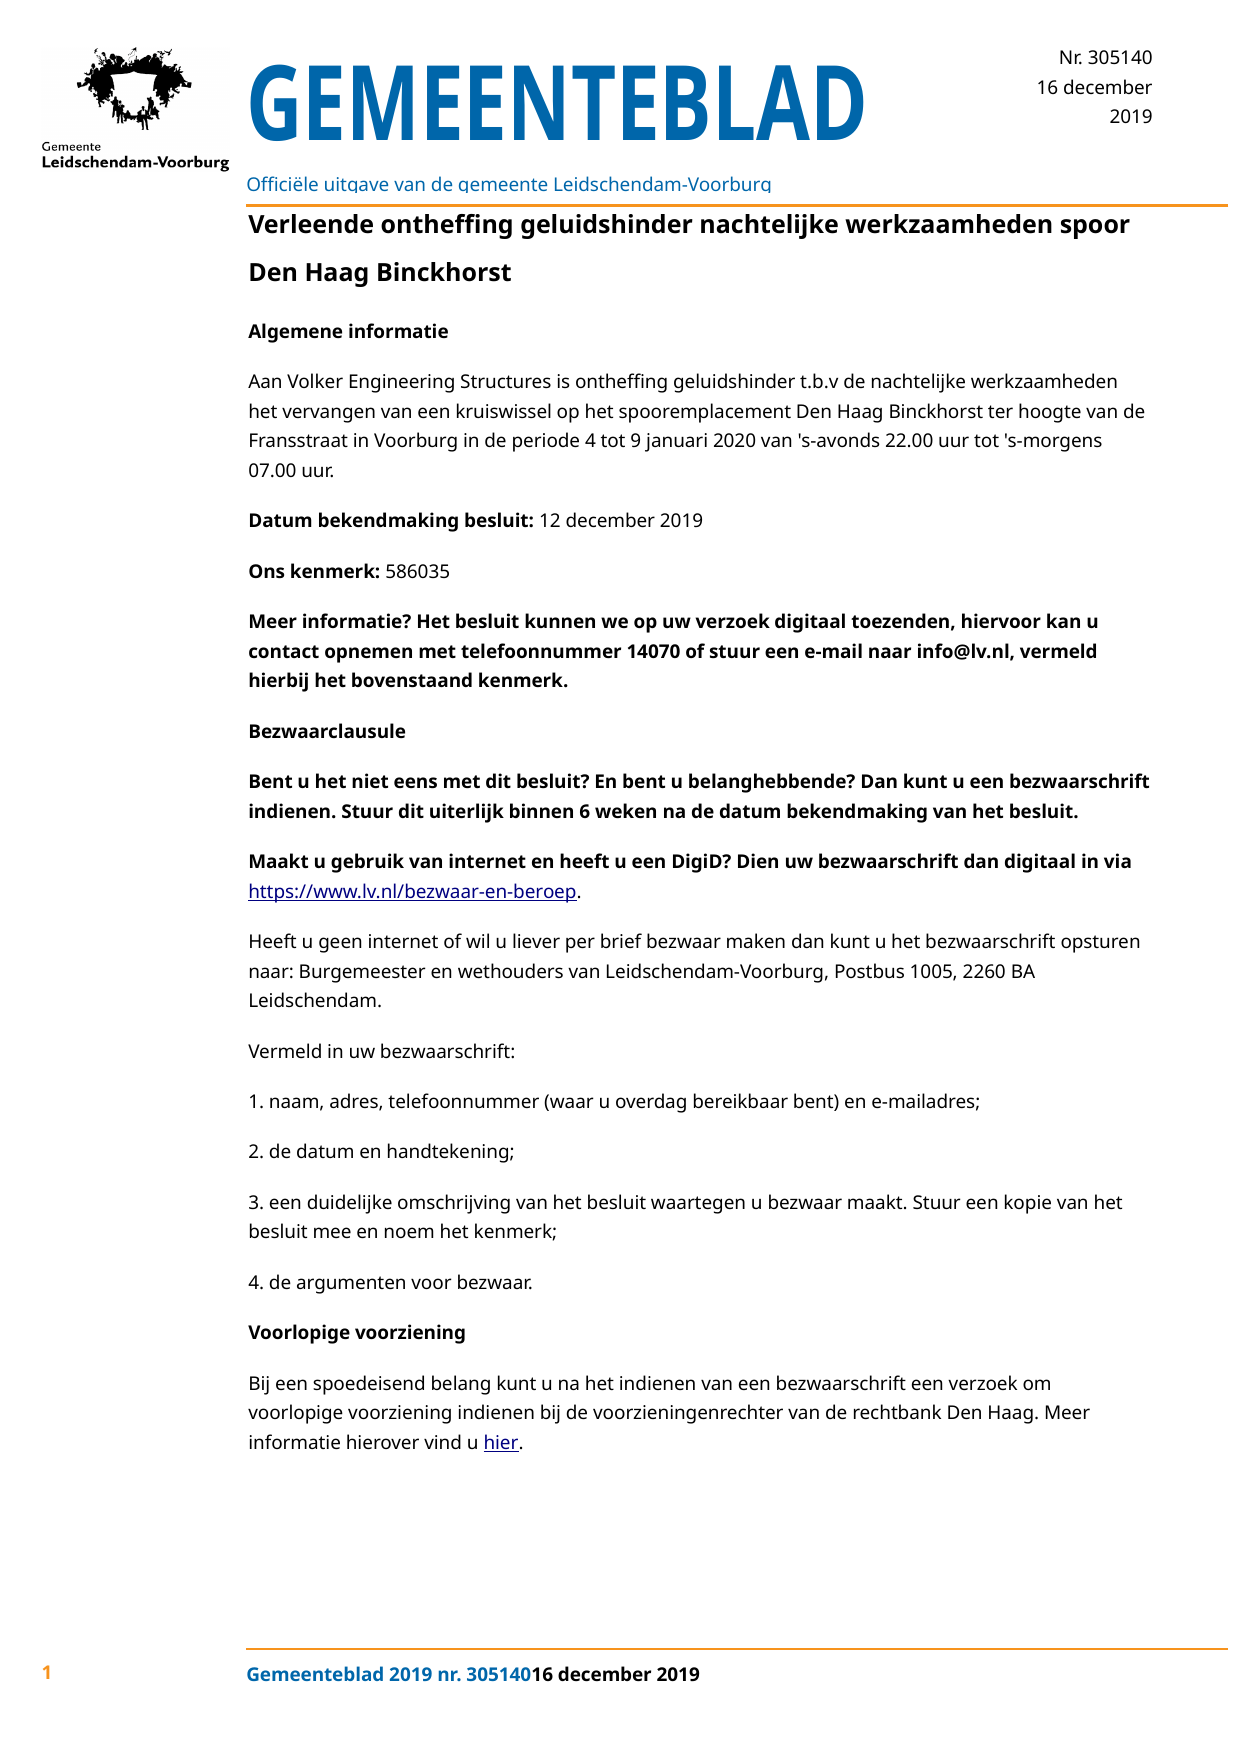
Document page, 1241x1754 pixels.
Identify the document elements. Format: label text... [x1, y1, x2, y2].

text Vermeld in uw bezwaarschrift: [248, 1038, 1152, 1064]
text Heeft u geen internet of wil u liever per brief bezwaar maken dan kunt u het bezwaarschrift opsturen naar: Burgemeester en wethouders van Leidschendam-Voorburg, Postbus 1005, 2260 BA Leidschendam. [248, 928, 1152, 1013]
text 4. de argumenten voor bezwaar. [248, 1269, 1152, 1295]
text 2. de datum en handtekening; [248, 1139, 1152, 1164]
text Aan Volker Engineering Structures is ontheffing geluidshinder t.b.v de nachtelijke werkzaamheden het vervangen van een kruiswissel op het spooremplacement Den Haag Binckhorst ter hoogte van de Fransstraat in Voorburg in de periode 4 tot 9 januari 2020 van 's-avonds 22.00 uur tot 's-morgens 07.00 uur. [248, 368, 1152, 483]
picture [41, 47, 231, 172]
text Ons kenmerk: 586035 [248, 558, 1152, 584]
text Bij een spoedeisend belang kunt u na het indienen van een bezwaarschrift een verzoek om voorlopige voorziening indienen bij de voorzieningenrechter van de rechtbank Den Haag. Meer informatie hierover vind u hier. [248, 1370, 1152, 1455]
text Maakt u gebruik van internet en heeft u een DigiD? Dien uw bezwaarschrift dan digitaal in via https://www.lv.nl/bezwaar-en-beroep. [248, 848, 1152, 904]
text Bezwaarclausule [248, 718, 1152, 744]
text 3. een duidelijke omschrijving van het besluit waartegen u bezwaar maakt. Stuur een kopie van het besluit mee en noem het kenmerk; [248, 1189, 1152, 1244]
text Datum bekendmaking besluit: 12 december 2019 [248, 507, 1152, 533]
text 1. naam, adres, telefoonnummer (waar u overdag bereikbaar bent) en e-mailadres; [248, 1088, 1152, 1114]
text Verleende ontheffing geluidshinder nachtelijke werkzaamheden spoor Den Haag Binckhorst [248, 207, 1152, 288]
text Bent u het niet eens met dit besluit? En bent u belanghebbende? Dan kunt u een bezwaarschrift indienen. Stuur dit uiterlijk binnen 6 weken na de datum bekendmaking van het besluit. [248, 768, 1152, 824]
text Voorlopige voorziening [248, 1319, 1152, 1345]
text Meer informatie? Het besluit kunnen we op uw verzoek digitaal toezenden, hiervoor kan u contact opnemen met telefoonnummer 14070 of stuur een e-mail naar info@lv.nl, vermeld hierbij het bovenstaand kenmerk. [248, 608, 1152, 693]
text Algemene informatie [248, 318, 1152, 344]
